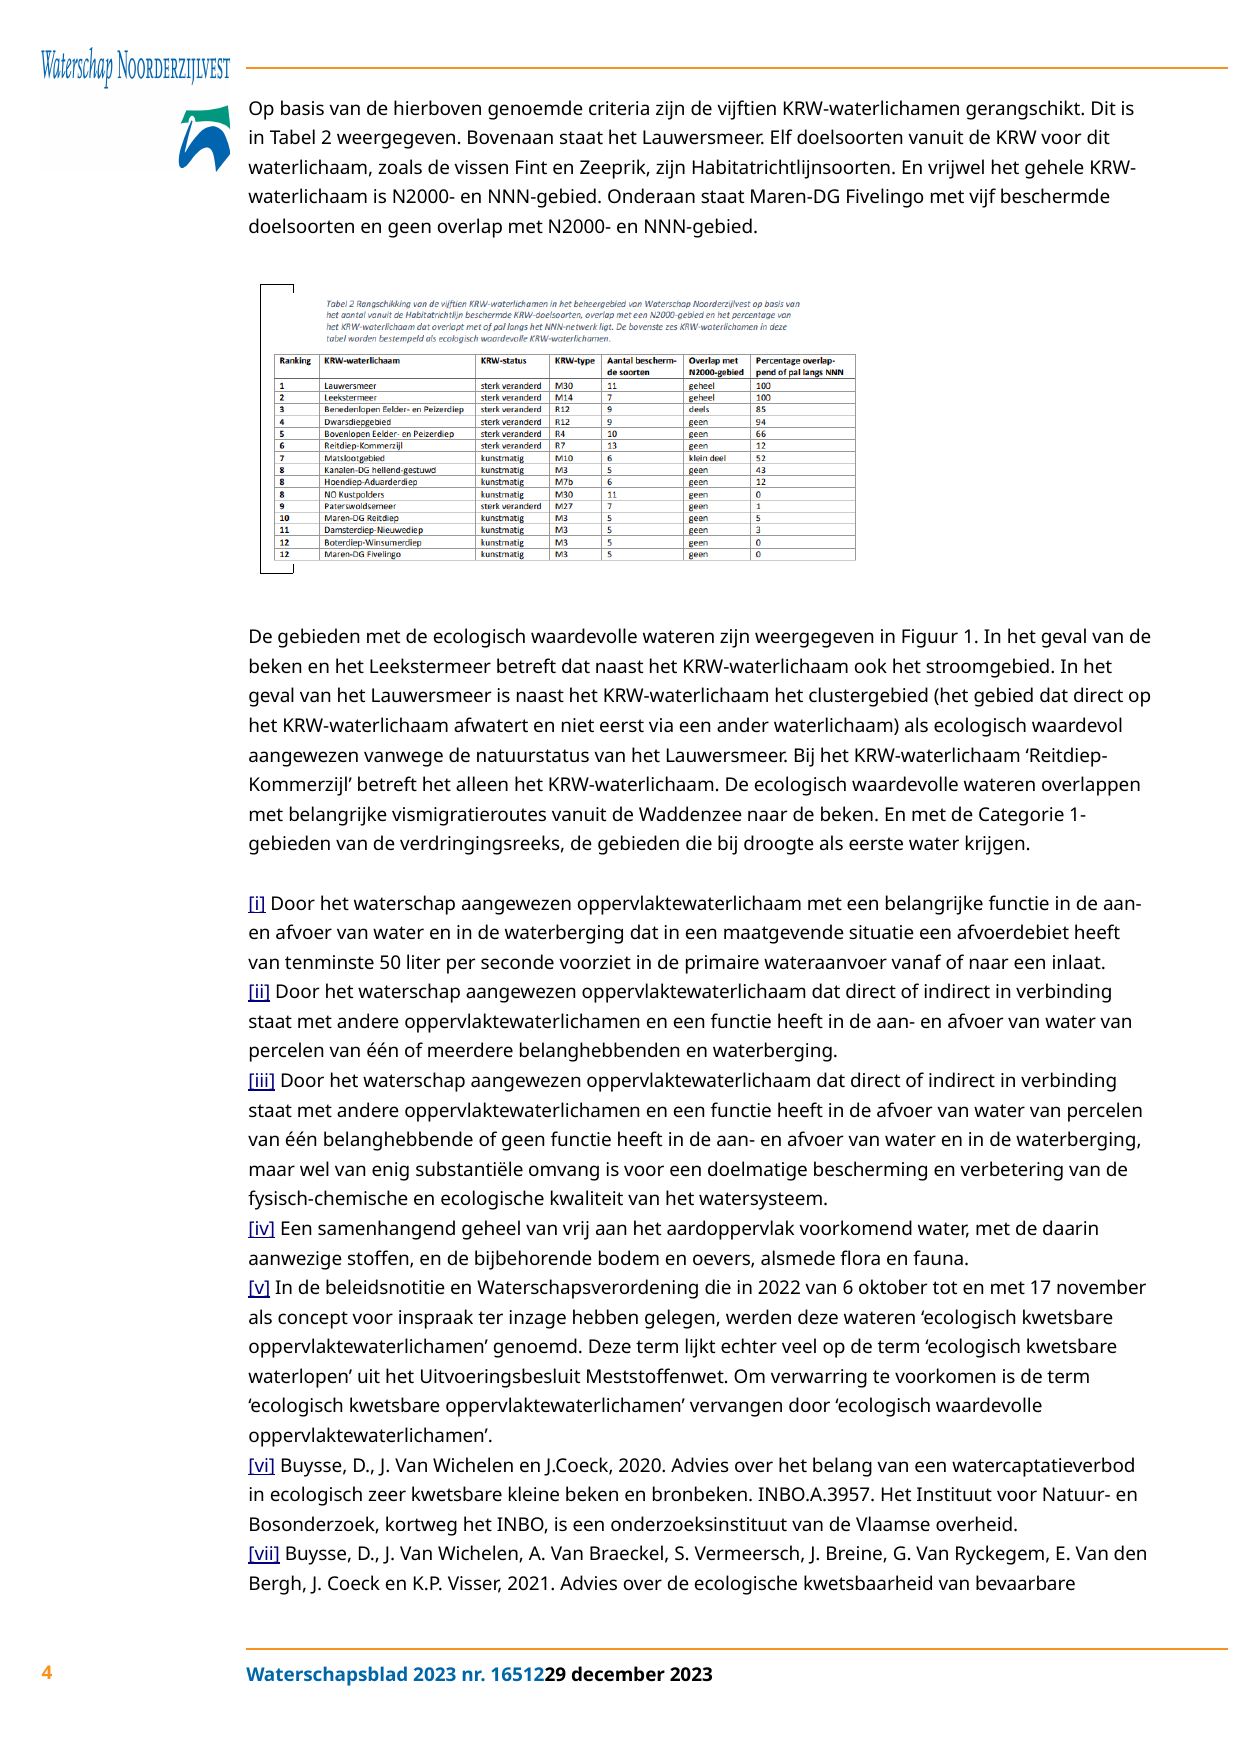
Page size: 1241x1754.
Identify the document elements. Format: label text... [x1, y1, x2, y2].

text [ii] Door het waterschap aangewezen oppervlaktewaterlichaam dat direct of indirect in verbinding staat met andere oppervlaktewaterlichamen en een functie heeft in de aan- en afvoer van water van percelen van één of meerdere belanghebbenden en waterberging. [248, 978, 1152, 1063]
text Op basis van de hierboven genoemde criteria zijn de vijftien KRW-waterlichamen gerangschikt. Dit is in Tabel 2 weergegeven. Bovenaan staat het Lauwersmeer. Elf doelsoorten vanuit de KRW voor dit waterlichaam, zoals de vissen Fint en Zeeprik, zijn Habitatrichtlijnsoorten. En vrijwel het gehele KRW-waterlichaam is N2000- en NNN-gebied. Onderaan staat Maren-DG Fivelingo met vijf beschermde doelsoorten en geen overlap met N2000- en NNN-gebied. [248, 95, 1152, 239]
picture [41, 47, 231, 172]
text [iii] Door het waterschap aangewezen oppervlaktewaterlichaam dat direct of indirect in verbinding staat met andere oppervlaktewaterlichamen en een functie heeft in de afvoer van water van percelen van één belanghebbende of geen functie heeft in de aan- en afvoer van water en in de waterberging, maar wel van enig substantiële omvang is voor een doelmatige bescherming en verbetering van de fysisch-chemische en ecologische kwaliteit van het watersysteem. [248, 1067, 1152, 1211]
text [vii] Buysse, D., J. Van Wichelen, A. Van Braeckel, S. Vermeersch, J. Breine, G. Van Ryckegem, E. Van den Bergh, J. Coeck en K.P. Visser, 2021. Advies over de ecologische kwetsbaarheid van bevaarbare [248, 1541, 1152, 1596]
picture [268, 293, 860, 564]
text [iv] Een samenhangend geheel van vrij aan het aardoppervlak voorkomend water, met de daarin aanwezige stoffen, en de bijbehorende bodem en oevers, alsmede flora en fauna. [248, 1215, 1152, 1271]
text [i] Door het waterschap aangewezen oppervlaktewaterlichaam met een belangrijke functie in de aan- en afvoer van water en in de waterberging dat in een maatgevende situatie een afvoerdebiet heeft van tenminste 50 liter per seconde voorziet in de primaire wateraanvoer vanaf of naar een inlaat. [248, 890, 1152, 975]
text [vi] Buysse, D., J. Van Wichelen en J.Coeck, 2020. Advies over het belang van een watercaptatieverbod in ecologisch zeer kwetsbare kleine beken en bronbeken. INBO.A.3957. Het Instituut voor Natuur- en Bosonderzoek, kortweg het INBO, is een onderzoeksinstituut van de Vlaamse overheid. [248, 1452, 1152, 1537]
text [v] In de beleidsnotitie en Waterschapsverordening die in 2022 van 6 oktober tot en met 17 november als concept voor inspraak ter inzage hebben gelegen, werden deze wateren ‘ecologisch kwetsbare oppervlaktewaterlichamen’ genoemd. Deze term lijkt echter veel op de term ‘ecologisch kwetsbare waterlopen’ uit het Uitvoeringsbesluit Meststoffenwet. Om verwarring te voorkomen is de term ‘ecologisch kwetsbare oppervlaktewaterlichamen’ vervangen door ‘ecologisch waardevolle oppervlaktewaterlichamen’. [248, 1274, 1152, 1448]
text De gebieden met de ecologisch waardevolle wateren zijn weergegeven in Figuur 1. In het geval van de beken en het Leekstermeer betreft dat naast het KRW-waterlichaam ook het stroomgebied. In het geval van het Lauwersmeer is naast het KRW-waterlichaam het clustergebied (het gebied dat direct op het KRW-waterlichaam afwatert en niet eerst via een ander waterlichaam) als ecologisch waardevol aangewezen vanwege de natuurstatus van het Lauwersmeer. Bij het KRW-waterlichaam ‘Reitdiep-Kommerzijl’ betreft het alleen het KRW-waterlichaam. De ecologisch waardevolle wateren overlappen met belangrijke vismigratieroutes vanuit de Waddenzee naar de beken. En met de Categorie 1-gebieden van de verdringingsreeks, de gebieden die bij droogte als eerste water krijgen. [248, 623, 1152, 856]
